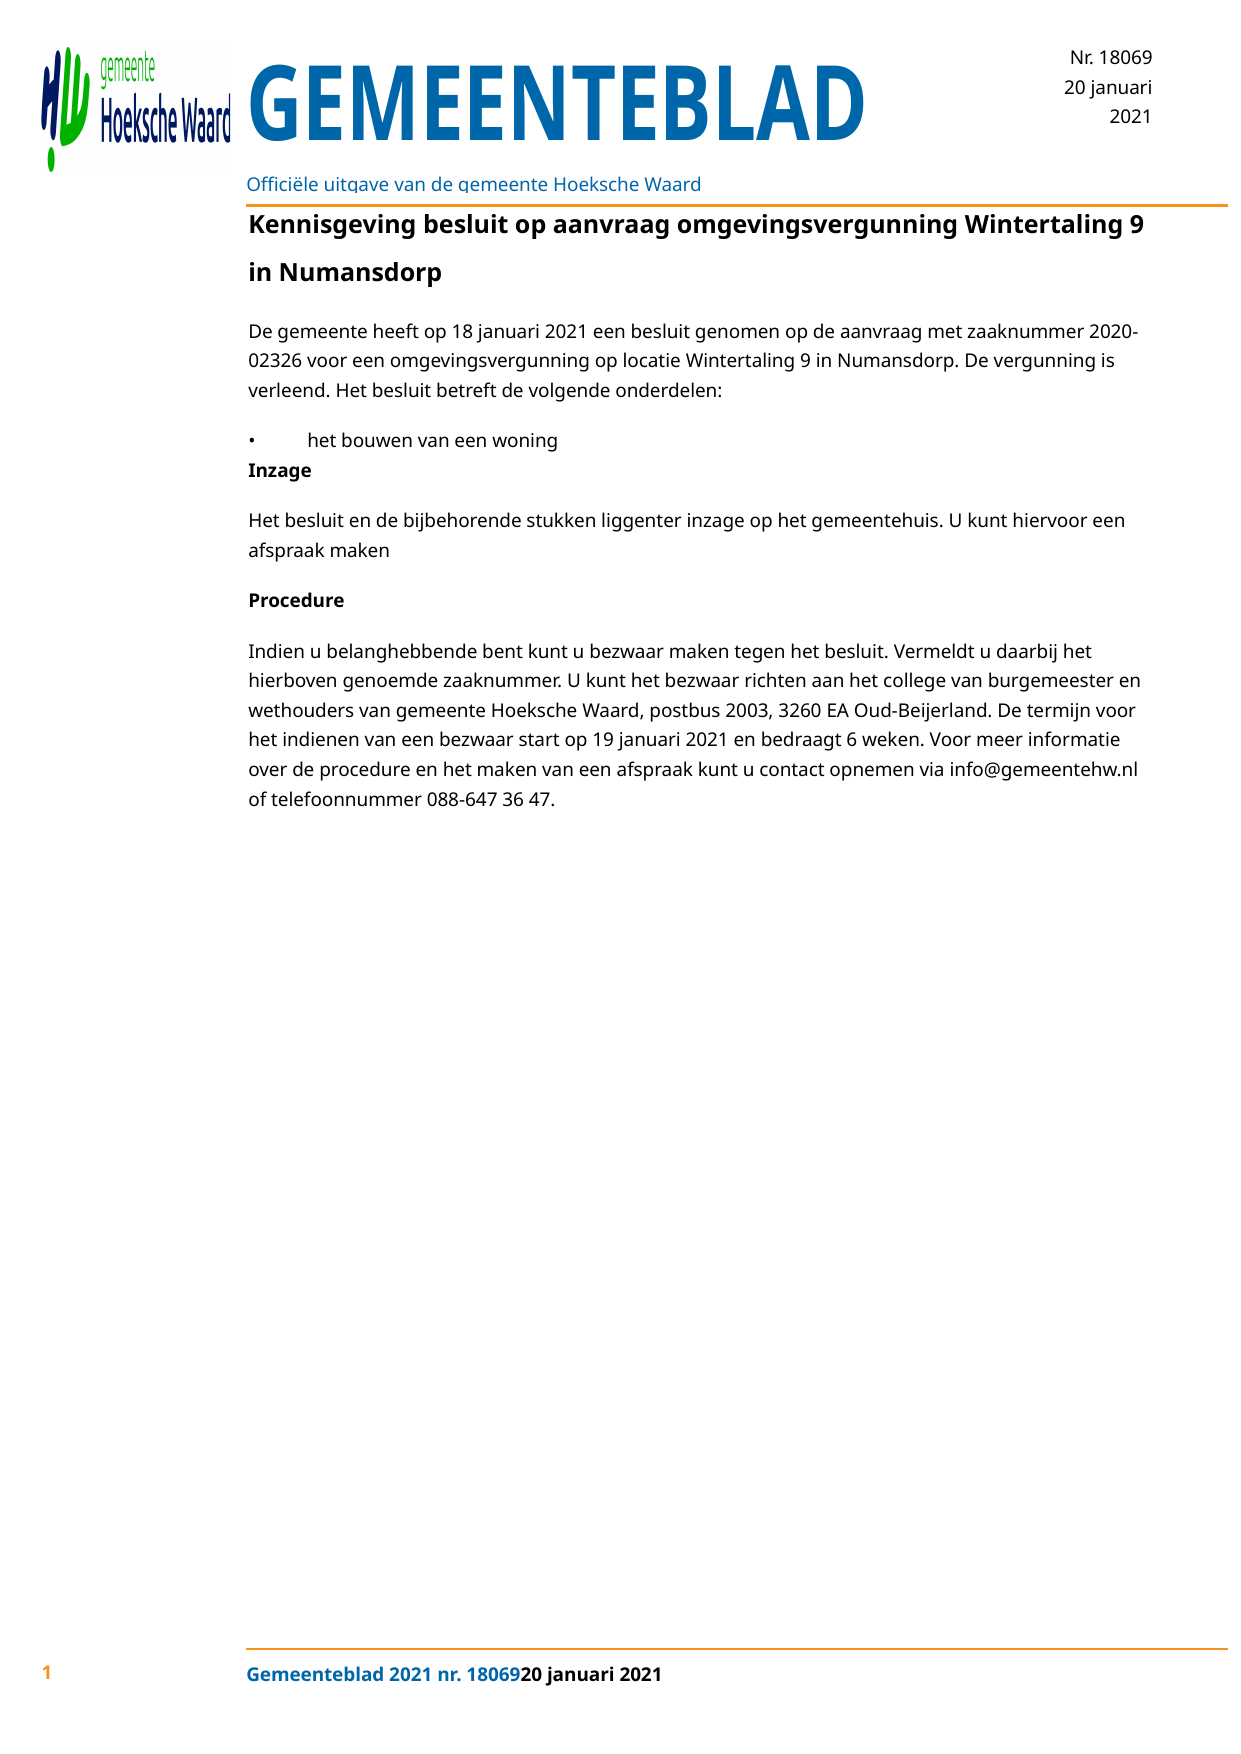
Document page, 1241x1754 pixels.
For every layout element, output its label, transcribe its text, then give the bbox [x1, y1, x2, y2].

text De gemeente heeft op 18 januari 2021 een besluit genomen op de aanvraag met zaaknummer 2020-02326 voor een omgevingsvergunning op locatie Wintertaling 9 in Numansdorp. De vergunning is verleend. Het besluit betreft de volgende onderdelen: [248, 318, 1152, 403]
list het bouwen van een woning [248, 427, 1152, 453]
text Procedure [248, 587, 1152, 613]
text Inzage [248, 457, 1152, 483]
text Kennisgeving besluit op aanvraag omgevingsvergunning Wintertaling 9 in Numansdorp [248, 207, 1152, 288]
picture [41, 47, 231, 172]
text Indien u belanghebbende bent kunt u bezwaar maken tegen het besluit. Vermeldt u daarbij het hierboven genoemde zaaknummer. U kunt het bezwaar richten aan het college van burgemeester en wethouders van gemeente Hoeksche Waard, postbus 2003, 3260 EA Oud-Beijerland. De termijn voor het indienen van een bezwaar start op 19 januari 2021 en bedraagt 6 weken. Voor meer informatie over de procedure en het maken van een afspraak kunt u contact opnemen via info@gemeentehw.nl of telefoonnummer 088-647 36 47. [248, 638, 1152, 812]
text Het besluit en de bijbehorende stukken liggenter inzage op het gemeentehuis. U kunt hiervoor een afspraak maken [248, 507, 1152, 563]
